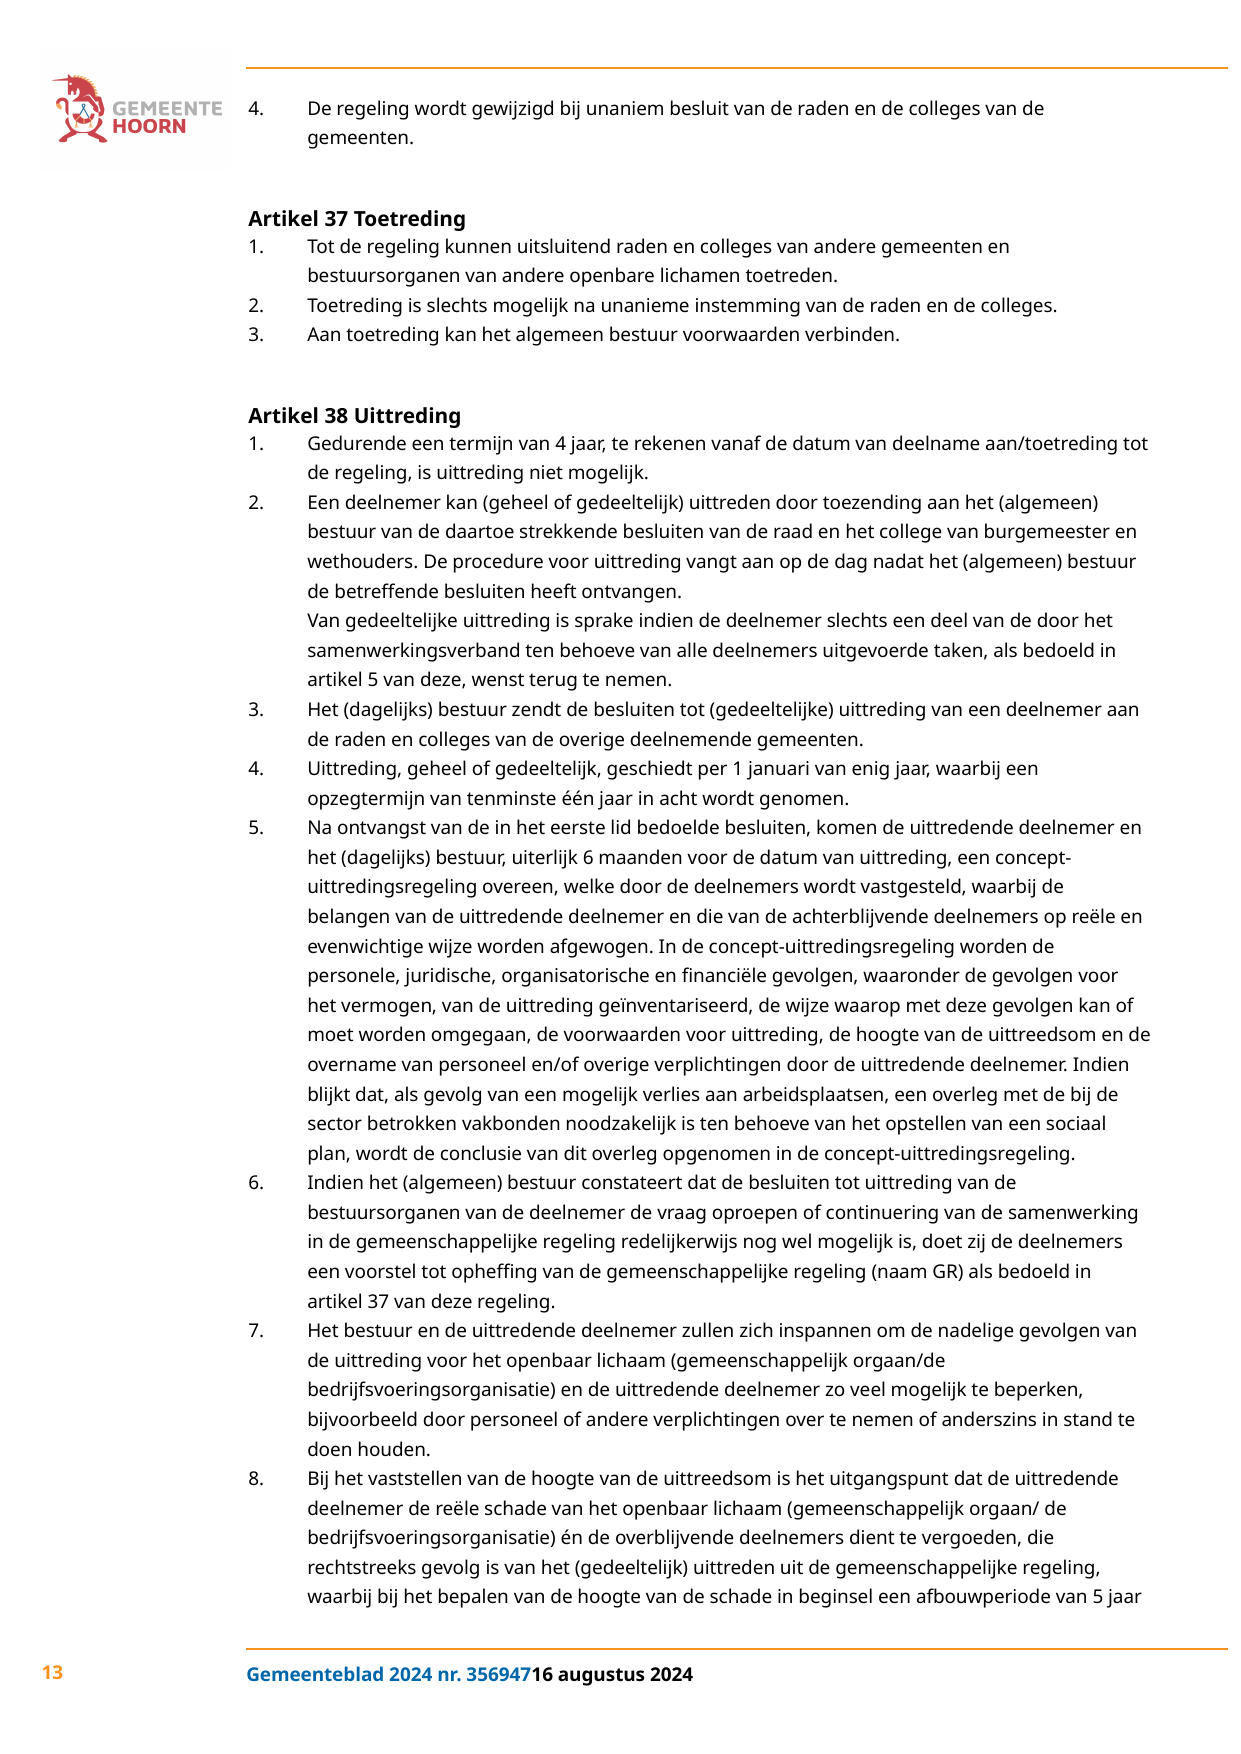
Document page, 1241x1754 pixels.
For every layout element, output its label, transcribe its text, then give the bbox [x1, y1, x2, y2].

list Gedurende een termijn van 4 jaar, te rekenen vanaf de datum van deelname aan/toetreding tot de regeling, is uittreding niet mogelijk. [248, 430, 1152, 485]
list Een deelnemer kan (geheel of gedeeltelijk) uittreden door toezending aan het (algemeen) bestuur van de daartoe strekkende besluiten van de raad en het college van burgemeester en wethouders. De procedure voor uittreding vangt aan op de dag nadat het (algemeen) bestuur de betreffende besluiten heeft ontvangen. [248, 489, 1152, 604]
list De regeling wordt gewijzigd bij unaniem besluit van de raden en de colleges van de gemeenten. [248, 95, 1152, 150]
list Toetreding is slechts mogelijk na unanieme instemming van de raden en de colleges. [248, 292, 1152, 318]
list Aan toetreding kan het algemeen bestuur voorwaarden verbinden. [248, 322, 1152, 347]
picture [41, 47, 231, 172]
list Bij het vaststellen van de hoogte van de uittreedsom is het uitgangspunt dat de uittredende deelnemer de reële schade van het openbaar lichaam (gemeenschappelijk orgaan/ de bedrijfsvoeringsorganisatie) én de overblijvende deelnemers dient te vergoeden, die rechtstreeks gevolg is van het (gedeeltelijk) uittreden uit de gemeenschappelijke regeling, waarbij bij het bepalen van de hoogte van de schade in beginsel een afbouwperiode van 5 jaar [248, 1465, 1152, 1609]
list Tot de regeling kunnen uitsluitend raden en colleges van andere gemeenten en bestuursorganen van andere openbare lichamen toetreden. [248, 233, 1152, 288]
list Het bestuur en de uittredende deelnemer zullen zich inspannen om de nadelige gevolgen van de uittreding voor het openbaar lichaam (gemeenschappelijk orgaan/de bedrijfsvoeringsorganisatie) en de uittredende deelnemer zo veel mogelijk te beperken, bijvoorbeeld door personeel of andere verplichtingen over te nemen of anderszins in stand te doen houden. [248, 1317, 1152, 1462]
text Artikel 38 Uittreding [248, 402, 1152, 430]
text Artikel 37 Toetreding [248, 204, 1152, 233]
list Van gedeeltelijke uittreding is sprake indien de deelnemer slechts een deel van de door het samenwerkingsverband ten behoeve van alle deelnemers uitgevoerde taken, als bedoeld in artikel 5 van deze, wenst terug te nemen. [248, 607, 1152, 692]
list Indien het (algemeen) bestuur constateert dat de besluiten tot uittreding van de bestuursorganen van de deelnemer de vraag oproepen of continuering van de samenwerking in de gemeenschappelijke regeling redelijkerwijs nog wel mogelijk is, doet zij de deelnemers een voorstel tot opheffing van de gemeenschappelijke regeling (naam GR) als bedoeld in artikel 37 van deze regeling. [248, 1169, 1152, 1314]
list Uittreding, geheel of gedeeltelijk, geschiedt per 1 januari van enig jaar, waarbij een opzegtermijn van tenminste één jaar in acht wordt genomen. [248, 755, 1152, 811]
list Na ontvangst van de in het eerste lid bedoelde besluiten, komen de uittredende deelnemer en het (dagelijks) bestuur, uiterlijk 6 maanden voor de datum van uittreding, een concept-uittredingsregeling overeen, welke door de deelnemers wordt vastgesteld, waarbij de belangen van de uittredende deelnemer en die van de achterblijvende deelnemers op reële en evenwichtige wijze worden afgewogen. In de concept-uittredingsregeling worden de personele, juridische, organisatorische en financiële gevolgen, waaronder de gevolgen voor het vermogen, van de uittreding geïnventariseerd, de wijze waarop met deze gevolgen kan of moet worden omgegaan, de voorwaarden voor uittreding, de hoogte van de uittreedsom en de overname van personeel en/of overige verplichtingen door de uittredende deelnemer. Indien blijkt dat, als gevolg van een mogelijk verlies aan arbeidsplaatsen, een overleg met de bij de sector betrokken vakbonden noodzakelijk is ten behoeve van het opstellen van een sociaal plan, wordt de conclusie van dit overleg opgenomen in de concept-uittredingsregeling. [248, 814, 1152, 1166]
list Het (dagelijks) bestuur zendt de besluiten tot (gedeeltelijke) uittreding van een deelnemer aan de raden en colleges van de overige deelnemende gemeenten. [248, 696, 1152, 752]
